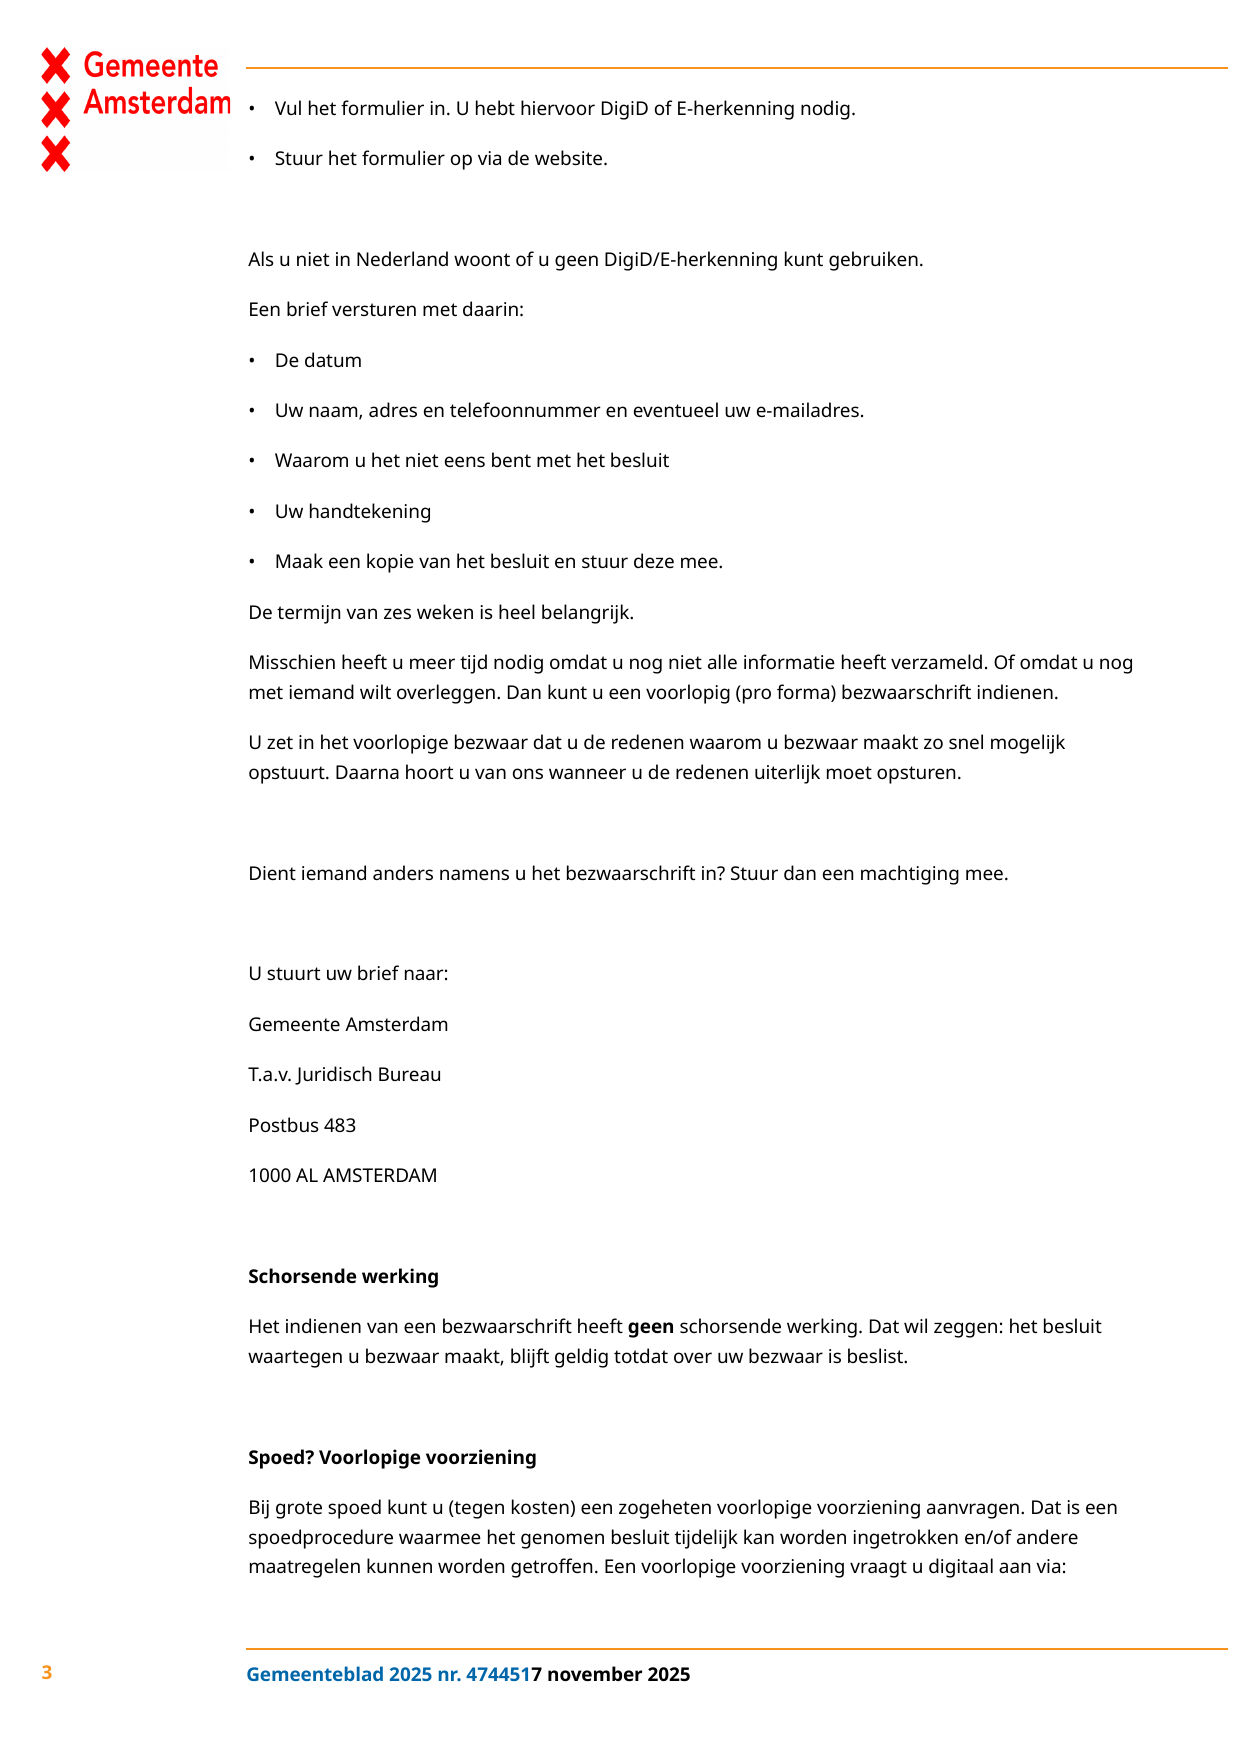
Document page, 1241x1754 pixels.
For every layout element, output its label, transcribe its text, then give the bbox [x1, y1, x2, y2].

text Het indienen van een bezwaarschrift heeft geen schorsende werking. Dat wil zeggen: het besluit waartegen u bezwaar maakt, blijft geldig totdat over uw bezwaar is beslist. [248, 1313, 1152, 1369]
text • De datum [248, 347, 1152, 373]
text Dient iemand anders namens u het bezwaarschrift in? Stuur dan een machtiging mee. [248, 860, 1152, 886]
text Bij grote spoed kunt u (tegen kosten) een zogeheten voorlopige voorziening aanvragen. Dat is een spoedprocedure waarmee het genomen besluit tijdelijk kan worden ingetrokken en/of andere maatregelen kunnen worden getroffen. Een voorlopige voorziening vraagt u digitaal aan via: [248, 1494, 1152, 1579]
text Als u niet in Nederland woont of u geen DigiD/E-herkenning kunt gebruiken. [248, 246, 1152, 272]
text T.a.v. Juridisch Bureau [248, 1061, 1152, 1087]
text Gemeente Amsterdam [248, 1011, 1152, 1037]
text U zet in het voorlopige bezwaar dat u de redenen waarom u bezwaar maakt zo snel mogelijk opstuurt. Daarna hoort u van ons wanneer u de redenen uiterlijk moet opsturen. [248, 729, 1152, 785]
text Schorsende werking [248, 1263, 1152, 1289]
picture [41, 47, 231, 172]
text • Vul het formulier in. U hebt hiervoor DigiD of E-herkenning nodig. [248, 95, 1152, 121]
text Een brief versturen met daarin: [248, 296, 1152, 322]
text • Uw handtekening [248, 498, 1152, 524]
text De termijn van zes weken is heel belangrijk. [248, 599, 1152, 625]
text • Maak een kopie van het besluit en stuur deze mee. [248, 548, 1152, 574]
text • Waarom u het niet eens bent met het besluit [248, 448, 1152, 473]
text 1000 AL AMSTERDAM [248, 1162, 1152, 1188]
text • Stuur het formulier op via de website. [248, 145, 1152, 171]
text Misschien heeft u meer tijd nodig omdat u nog niet alle informatie heeft verzameld. Of omdat u nog met iemand wilt overleggen. Dan kunt u een voorlopig (pro forma) bezwaarschrift indienen. [248, 649, 1152, 705]
text U stuurt uw brief naar: [248, 961, 1152, 986]
text • Uw naam, adres en telefoonnummer en eventueel uw e-mailadres. [248, 397, 1152, 423]
text Postbus 483 [248, 1112, 1152, 1138]
text Spoed? Voorlopige voorziening [248, 1444, 1152, 1470]
